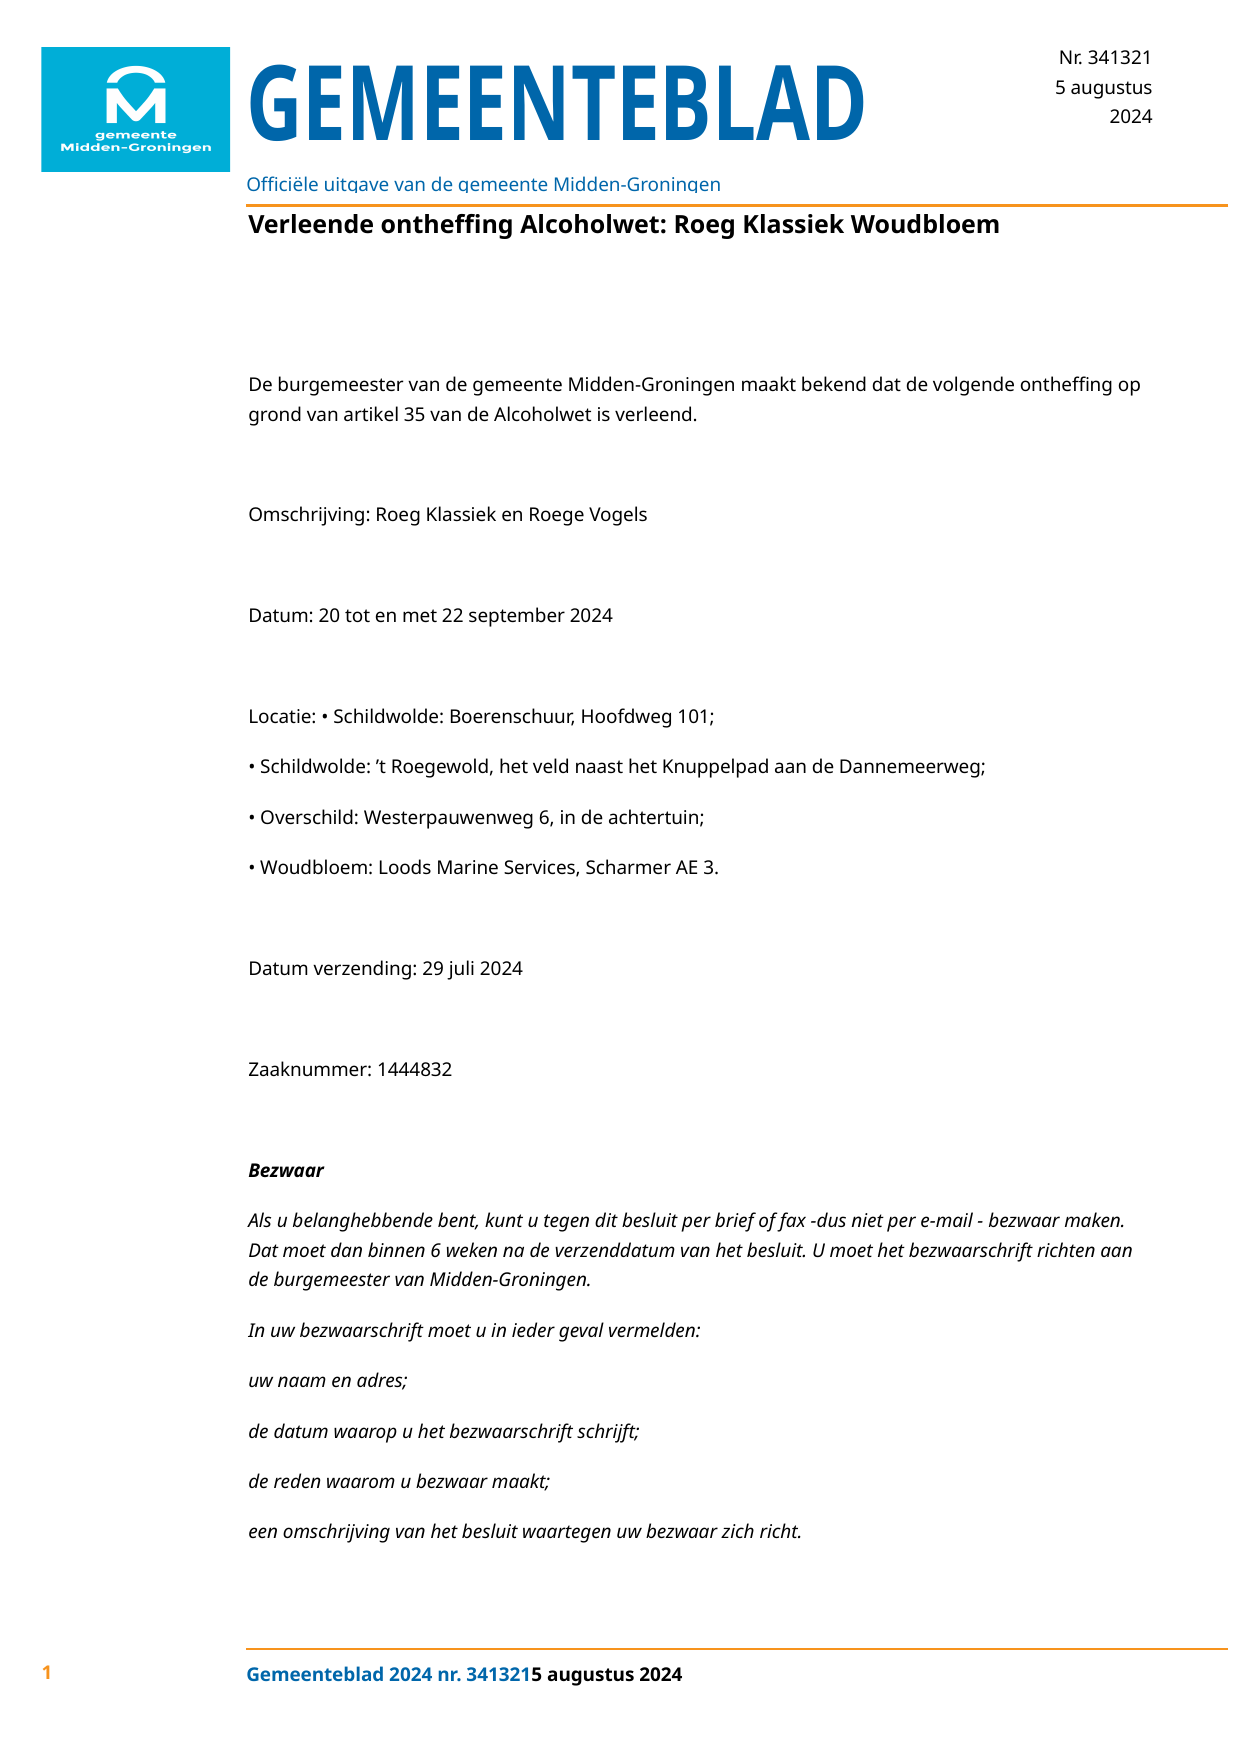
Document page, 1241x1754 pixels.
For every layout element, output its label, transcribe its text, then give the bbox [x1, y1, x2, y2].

text de reden waarom u bezwaar maakt; [248, 1468, 1152, 1494]
text In uw bezwaarschrift moet u in ieder geval vermelden: [248, 1317, 1152, 1343]
text uw naam en adres; [248, 1367, 1152, 1393]
text Verleende ontheffing Alcoholwet: Roeg Klassiek Woudbloem [248, 207, 1152, 241]
text Omschrijving: Roeg Klassiek en Roege Vogels [248, 502, 1152, 527]
text • Schildwolde: ’t Roegewold, het veld naast het Knuppelpad aan de Dannemeerweg; [248, 754, 1152, 779]
picture [108, 66, 164, 82]
text Als u belanghebbende bent, kunt u tegen dit besluit per brief of fax -dus niet per e-mail - bezwaar maken. Dat moet dan binnen 6 weken na de verzenddatum van het besluit. U moet het bezwaarschrift richten aan de burgemeester van Midden-Groningen. [248, 1207, 1152, 1292]
text • Woudbloem: Loods Marine Services, Scharmer AE 3. [248, 854, 1152, 880]
text een omschrijving van het besluit waartegen uw bezwaar zich richt. [248, 1519, 1152, 1544]
text Bezwaar [248, 1157, 1152, 1183]
text Datum verzending: 29 juli 2024 [248, 955, 1152, 981]
text Datum: 20 tot en met 22 september 2024 [248, 602, 1152, 628]
text De burgemeester van de gemeente Midden-Groningen maakt bekend dat de volgende ontheffing op grond van artikel 35 van de Alcoholwet is verleend. [248, 371, 1152, 426]
text de datum waarop u het bezwaarschrift schrijft; [248, 1418, 1152, 1443]
picture [107, 89, 165, 122]
text • Overschild: Westerpauwenweg 6, in de achtertuin; [248, 804, 1152, 830]
text Zaaknummer: 1444832 [248, 1056, 1152, 1082]
picture [184, 146, 190, 153]
text Locatie: • Schildwolde: Boerenschuur, Hoofdweg 101; [248, 703, 1152, 729]
